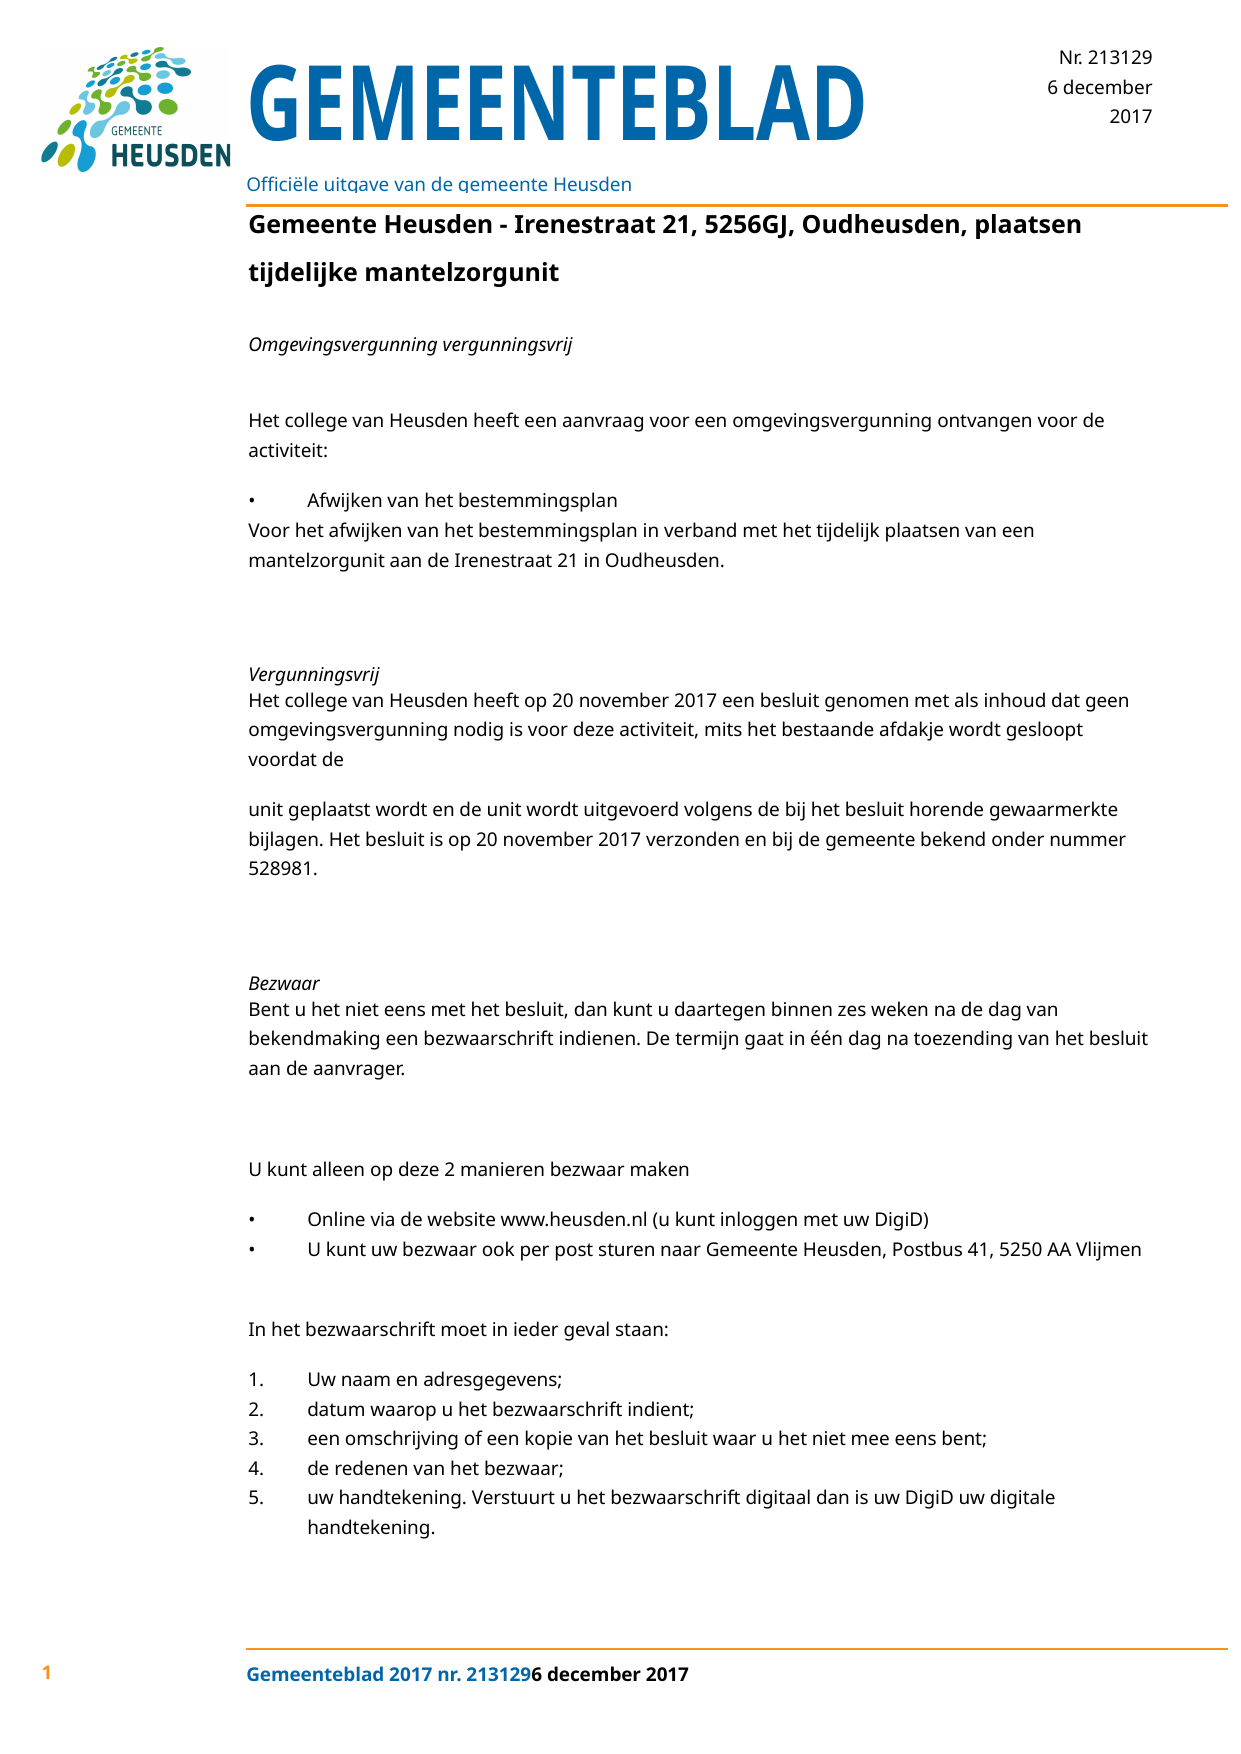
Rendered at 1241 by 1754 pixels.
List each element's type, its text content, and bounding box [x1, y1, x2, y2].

text Bent u het niet eens met het besluit, dan kunt u daartegen binnen zes weken na de dag van bekendmaking een bezwaarschrift indienen. De termijn gaat in één dag na toezending van het besluit aan de aanvrager. [248, 996, 1152, 1081]
text In het bezwaarschrift moet in ieder geval staan: [248, 1316, 1152, 1341]
text Het college van Heusden heeft een aanvraag voor een omgevingsvergunning ontvangen voor de activiteit: [248, 408, 1152, 463]
picture [41, 47, 231, 172]
list een omschrijving of een kopie van het besluit waar u het niet mee eens bent; [248, 1425, 1152, 1451]
text Omgevingsvergunning vergunningsvrij [248, 331, 1152, 357]
text Vergunningsvrij [248, 661, 1152, 687]
text Voor het afwijken van het bestemmingsplan in verband met het tijdelijk plaatsen van een mantelzorgunit aan de Irenestraat 21 in Oudheusden. [248, 517, 1152, 572]
text Gemeente Heusden - Irenestraat 21, 5256GJ, Oudheusden, plaatsen tijdelijke mantelzorgunit [248, 207, 1152, 288]
list Uw naam en adresgegevens; [248, 1366, 1152, 1392]
list Online via de website www.heusden.nl (u kunt inloggen met uw DigiD) [248, 1206, 1152, 1232]
list de redenen van het bezwaar; [248, 1455, 1152, 1481]
list uw handtekening. Verstuurt u het bezwaarschrift digitaal dan is uw DigiD uw digitale handtekening. [248, 1484, 1152, 1540]
list datum waarop u het bezwaarschrift indient; [248, 1396, 1152, 1421]
text Bezwaar [248, 970, 1152, 996]
text Het college van Heusden heeft op 20 november 2017 een besluit genomen met als inhoud dat geen omgevingsvergunning nodig is voor deze activiteit, mits het bestaande afdakje wordt gesloopt voordat de [248, 687, 1152, 772]
text U kunt alleen op deze 2 manieren bezwaar maken [248, 1156, 1152, 1181]
list U kunt uw bezwaar ook per post sturen naar Gemeente Heusden, Postbus 41, 5250 AA Vlijmen [248, 1236, 1152, 1261]
list Afwijken van het bestemmingsplan [248, 488, 1152, 513]
text unit geplaatst wordt en de unit wordt uitgevoerd volgens de bij het besluit horende gewaarmerkte bijlagen. Het besluit is op 20 november 2017 verzonden en bij de gemeente bekend onder nummer 528981. [248, 796, 1152, 881]
